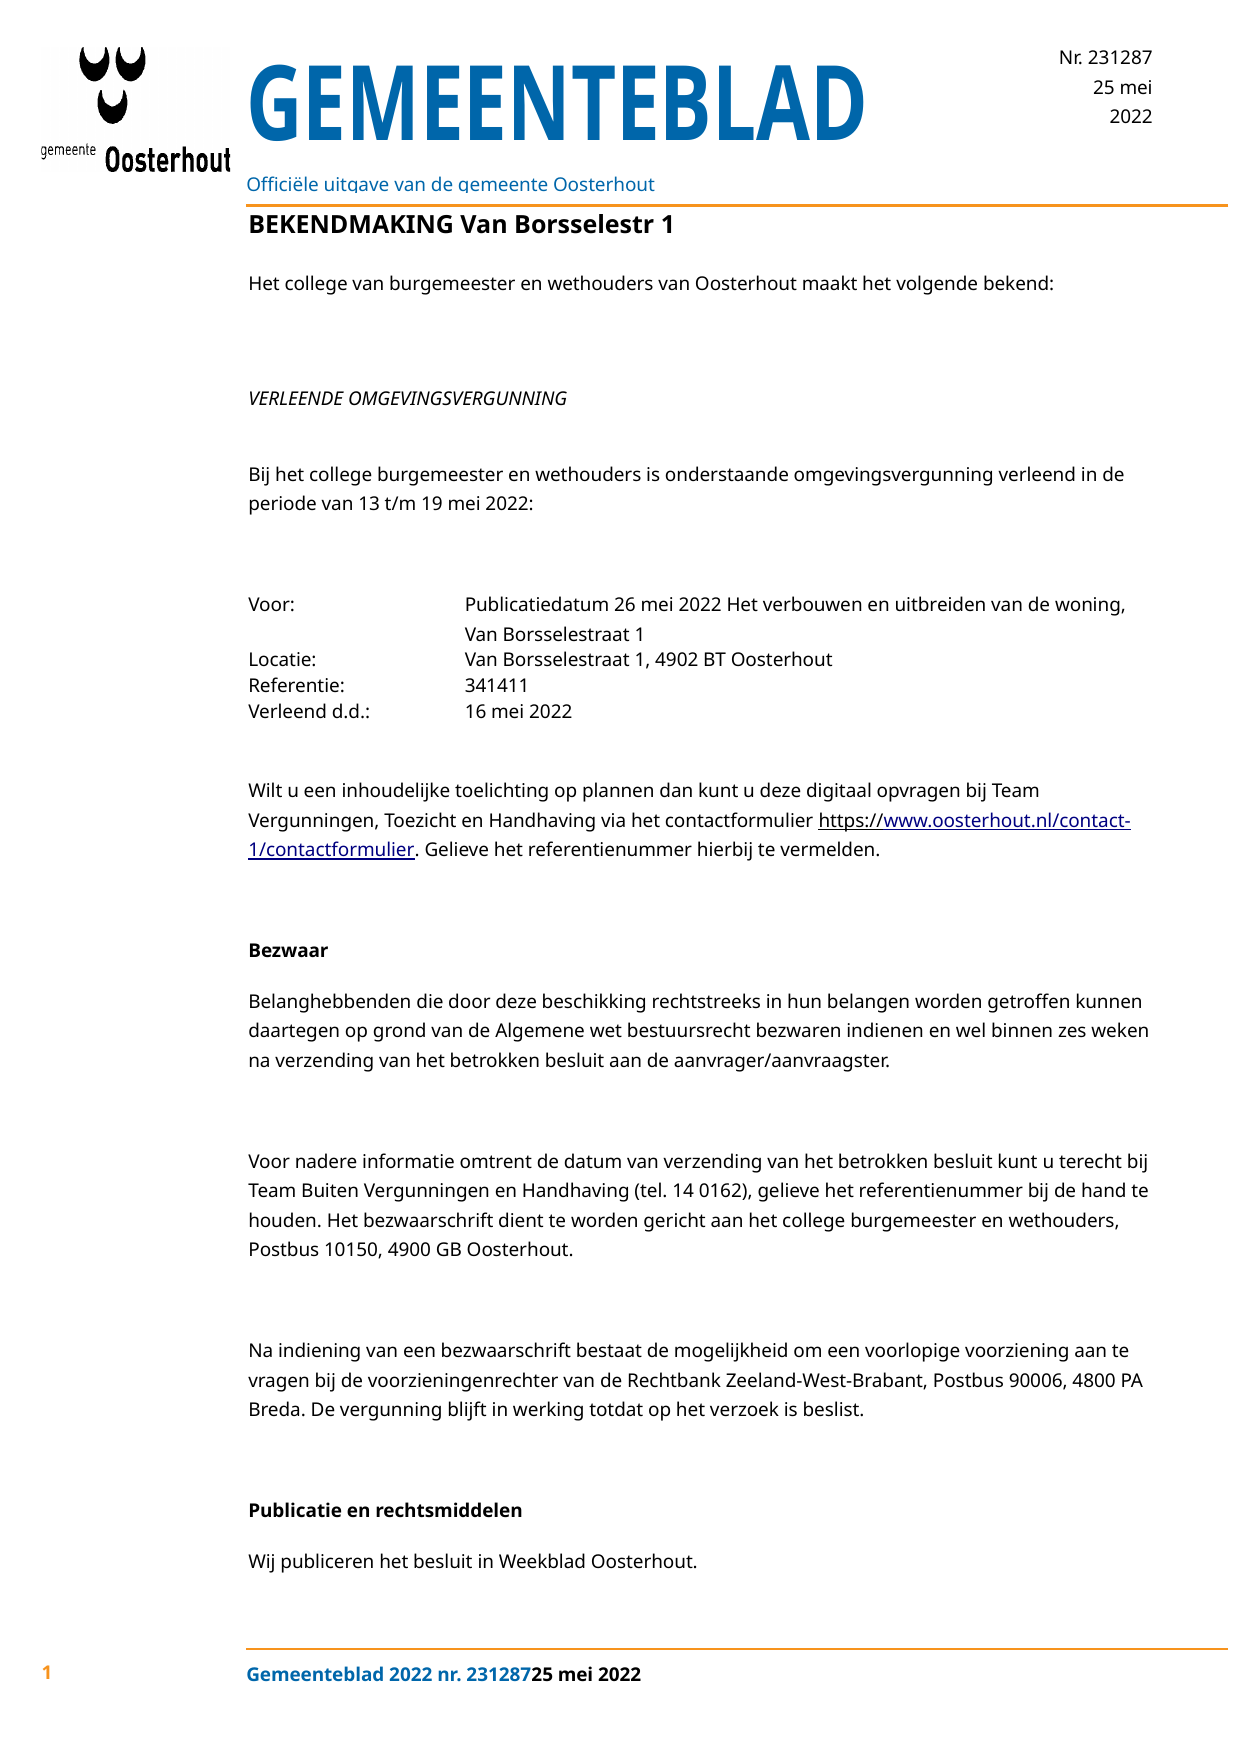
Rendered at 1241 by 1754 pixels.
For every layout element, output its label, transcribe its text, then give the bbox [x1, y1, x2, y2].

text Wilt u een inhoudelijke toelichting op plannen dan kunt u deze digitaal opvragen bij Team Vergunningen, Toezicht en Handhaving via het contactformulier https://www.oosterhout.nl/contact-1/contactformulier. Gelieve het referentienummer hierbij te vermelden. [248, 777, 1152, 862]
table_cell 16 mei 2022 [465, 698, 1152, 724]
text VERLEENDE OMGEVINGSVERGUNNING [248, 385, 1152, 410]
table_cell Van Borsselestraat 1, 4902 BT Oosterhout [465, 647, 1152, 672]
table_cell Verleend d.d.: [248, 698, 464, 724]
text Het college van burgemeester en wethouders van Oosterhout maakt het volgende bekend: [248, 270, 1152, 296]
table_cell Locatie: [248, 647, 464, 672]
text Bezwaar [248, 937, 1152, 963]
text BEKENDMAKING Van Borsselestr 1 [248, 207, 1152, 241]
table_cell 341411 [465, 673, 1152, 698]
text Wij publiceren het besluit in Weekblad Oosterhout. [248, 1548, 1152, 1574]
table_header Publicatiedatum 26 mei 2022 Het verbouwen en uitbreiden van de woning, Van Borsselestraat 1 [465, 591, 1152, 647]
text Publicatie en rechtsmiddelen [248, 1497, 1152, 1523]
text Voor nadere informatie omtrent de datum van verzending van het betrokken besluit kunt u terecht bij Team Buiten Vergunningen en Handhaving (tel. 14 0162), gelieve het referentienummer bij de hand te houden. Het bezwaarschrift dient te worden gericht aan het college burgemeester en wethouders, Postbus 10150, 4900 GB Oosterhout. [248, 1148, 1152, 1262]
table_cell Referentie: [248, 673, 464, 698]
text Belanghebbenden die door deze beschikking rechtstreeks in hun belangen worden getroffen kunnen daartegen op grond van de Algemene wet bestuursrecht bezwaren indienen en wel binnen zes weken na verzending van het betrokken besluit aan de aanvrager/aanvraagster. [248, 988, 1152, 1073]
text Bij het college burgemeester en wethouders is onderstaande omgevingsvergunning verleend in de periode van 13 t/m 19 mei 2022: [248, 461, 1152, 516]
text Na indiening van een bezwaarschrift bestaat de mogelijkheid om een voorlopige voorziening aan te vragen bij de voorzieningenrechter van de Rechtbank Zeeland-West-Brabant, Postbus 90006, 4800 PA Breda. De vergunning blijft in werking totdat op het verzoek is beslist. [248, 1337, 1152, 1422]
table_header Voor: [248, 591, 464, 647]
picture [41, 47, 231, 172]
